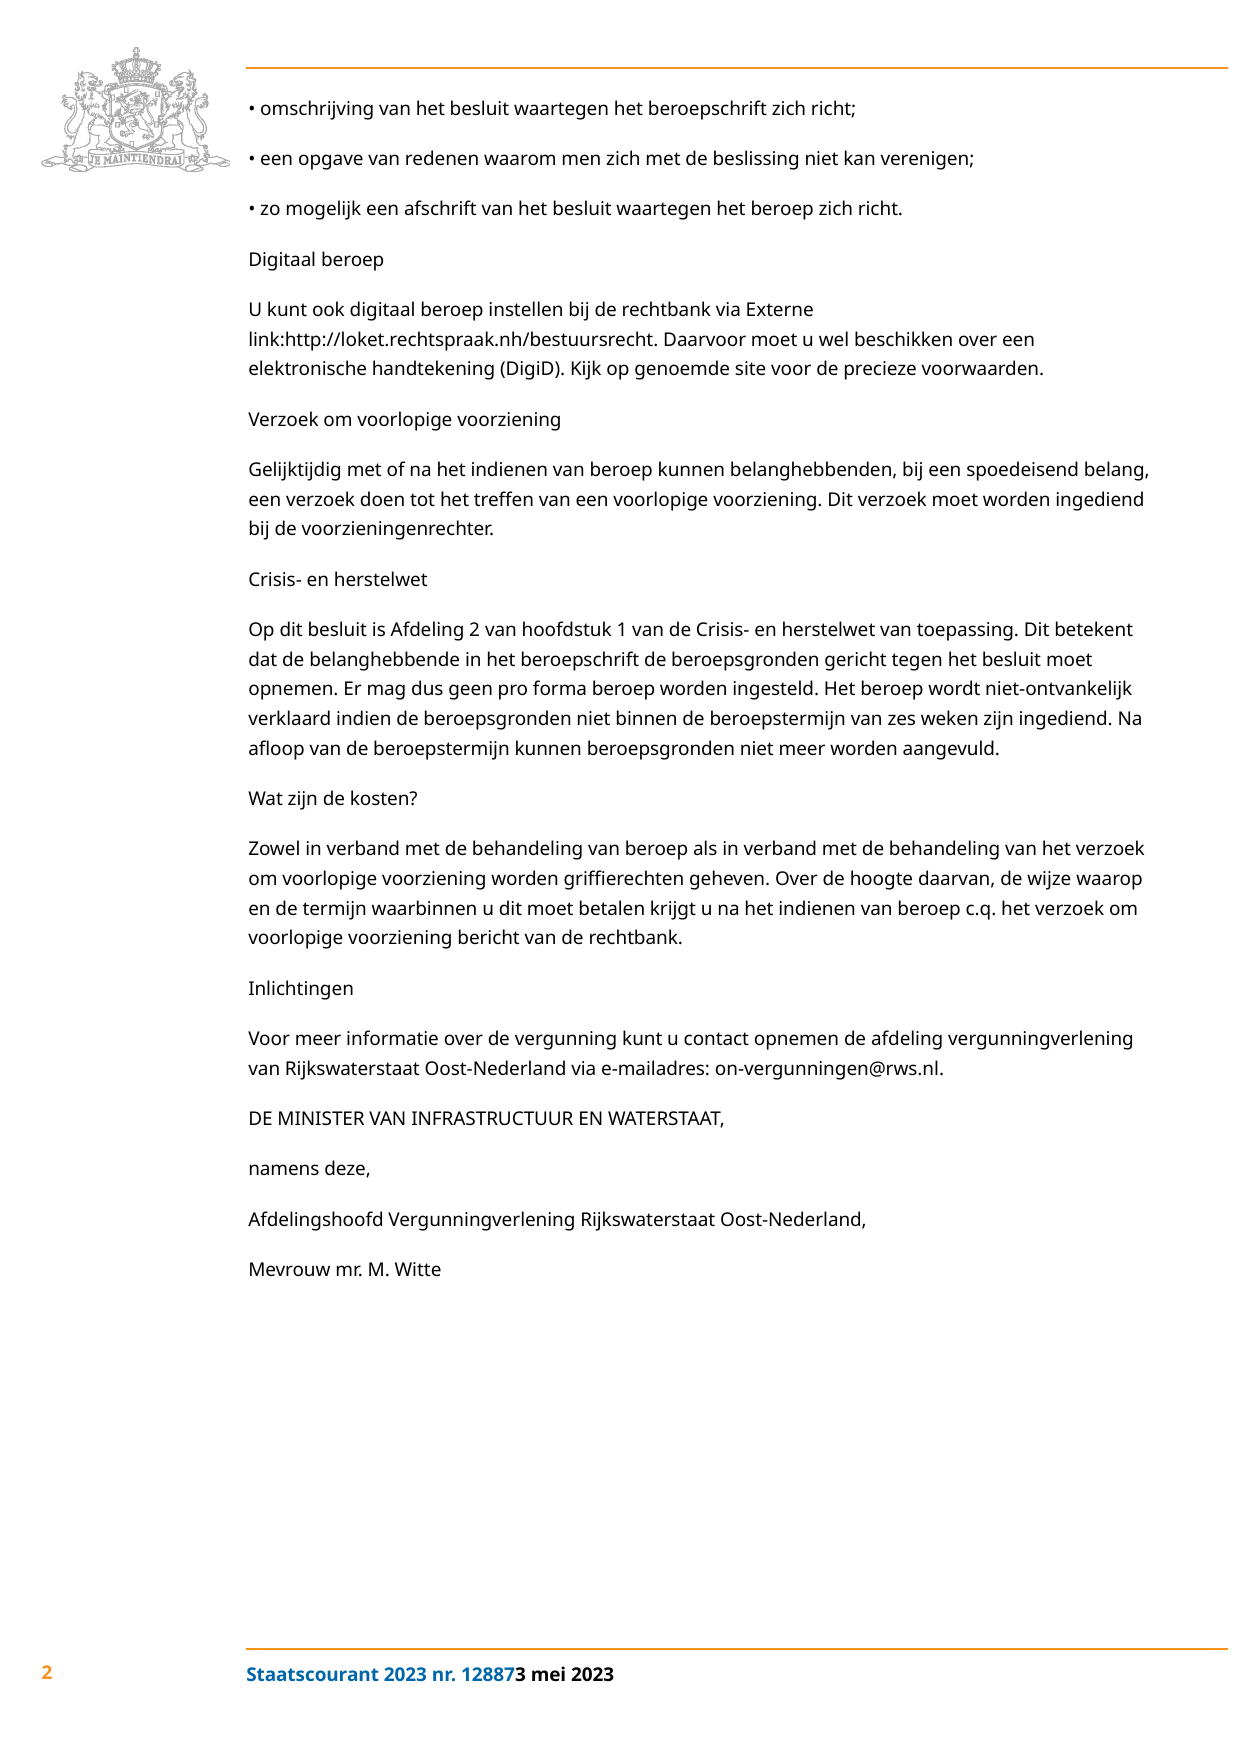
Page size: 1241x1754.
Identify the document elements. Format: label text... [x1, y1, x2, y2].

text Zowel in verband met de behandeling van beroep als in verband met de behandeling van het verzoek om voorlopige voorziening worden griffierechten geheven. Over de hoogte daarvan, de wijze waarop en de termijn waarbinnen u dit moet betalen krijgt u na het indienen van beroep c.q. het verzoek om voorlopige voorziening bericht van de rechtbank. [248, 836, 1152, 950]
text Voor meer informatie over de vergunning kunt u contact opnemen de afdeling vergunningverlening van Rijkswaterstaat Oost-Nederland via e-mailadres: on-vergunningen@rws.nl. [248, 1025, 1152, 1081]
text Mevrouw mr. M. Witte [248, 1256, 1152, 1282]
text Op dit besluit is Afdeling 2 van hoofdstuk 1 van de Crisis- en herstelwet van toepassing. Dit betekent dat de belanghebbende in het beroepschrift de beroepsgronden gericht tegen het besluit moet opnemen. Er mag dus geen pro forma beroep worden ingesteld. Het beroep wordt niet-ontvankelijk verklaard indien de beroepsgronden niet binnen de beroepstermijn van zes weken zijn ingediend. Na afloop van de beroepstermijn kunnen beroepsgronden niet meer worden aangevuld. [248, 616, 1152, 761]
text U kunt ook digitaal beroep instellen bij de rechtbank via Externe link:http://loket.rechtspraak.nh/bestuursrecht. Daarvoor moet u wel beschikken over een elektronische handtekening (DigiD). Kijk op genoemde site voor de precieze voorwaarden. [248, 296, 1152, 381]
text Crisis- en herstelwet [248, 566, 1152, 592]
text DE MINISTER VAN INFRASTRUCTUUR EN WATERSTAAT, [248, 1105, 1152, 1131]
text Digitaal beroep [248, 246, 1152, 272]
text • een opgave van redenen waarom men zich met de beslissing niet kan verenigen; [248, 145, 1152, 171]
text Verzoek om voorlopige voorziening [248, 406, 1152, 432]
text Afdelingshoofd Vergunningverlening Rijkswaterstaat Oost-Nederland, [248, 1206, 1152, 1232]
text Inlichtingen [248, 975, 1152, 1001]
text Gelijktijdig met of na het indienen van beroep kunnen belanghebbenden, bij een spoedeisend belang, een verzoek doen tot het treffen van een voorlopige voorziening. Dit verzoek moet worden ingediend bij de voorzieningenrechter. [248, 456, 1152, 541]
text • zo mogelijk een afschrift van het besluit waartegen het beroep zich richt. [248, 196, 1152, 221]
text namens deze, [248, 1156, 1152, 1181]
picture [41, 47, 231, 172]
text Wat zijn de kosten? [248, 785, 1152, 811]
text • omschrijving van het besluit waartegen het beroepschrift zich richt; [248, 95, 1152, 121]
